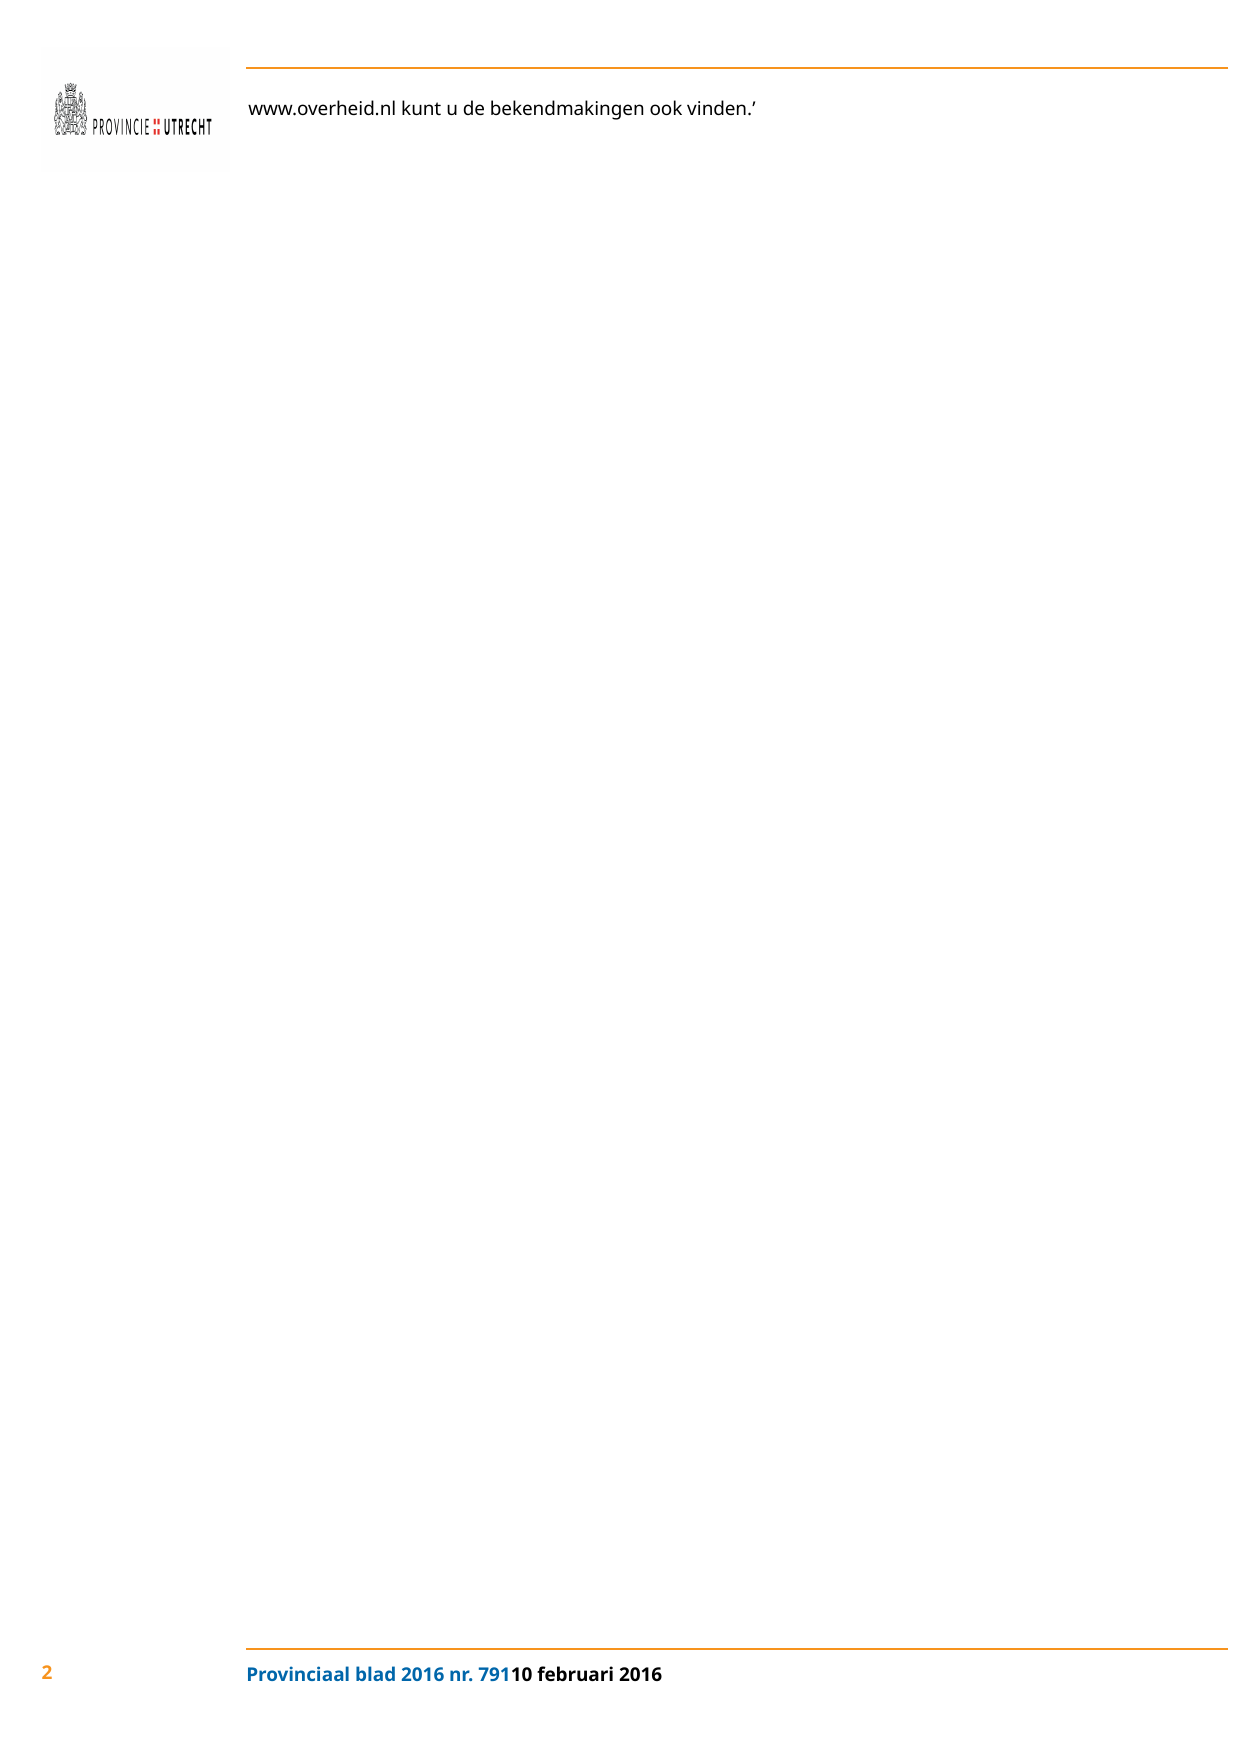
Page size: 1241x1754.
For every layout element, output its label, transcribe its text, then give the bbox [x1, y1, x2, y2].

text www.overheid.nl kunt u de bekendmakingen ook vinden.’ [248, 95, 1152, 121]
picture [41, 47, 231, 172]
